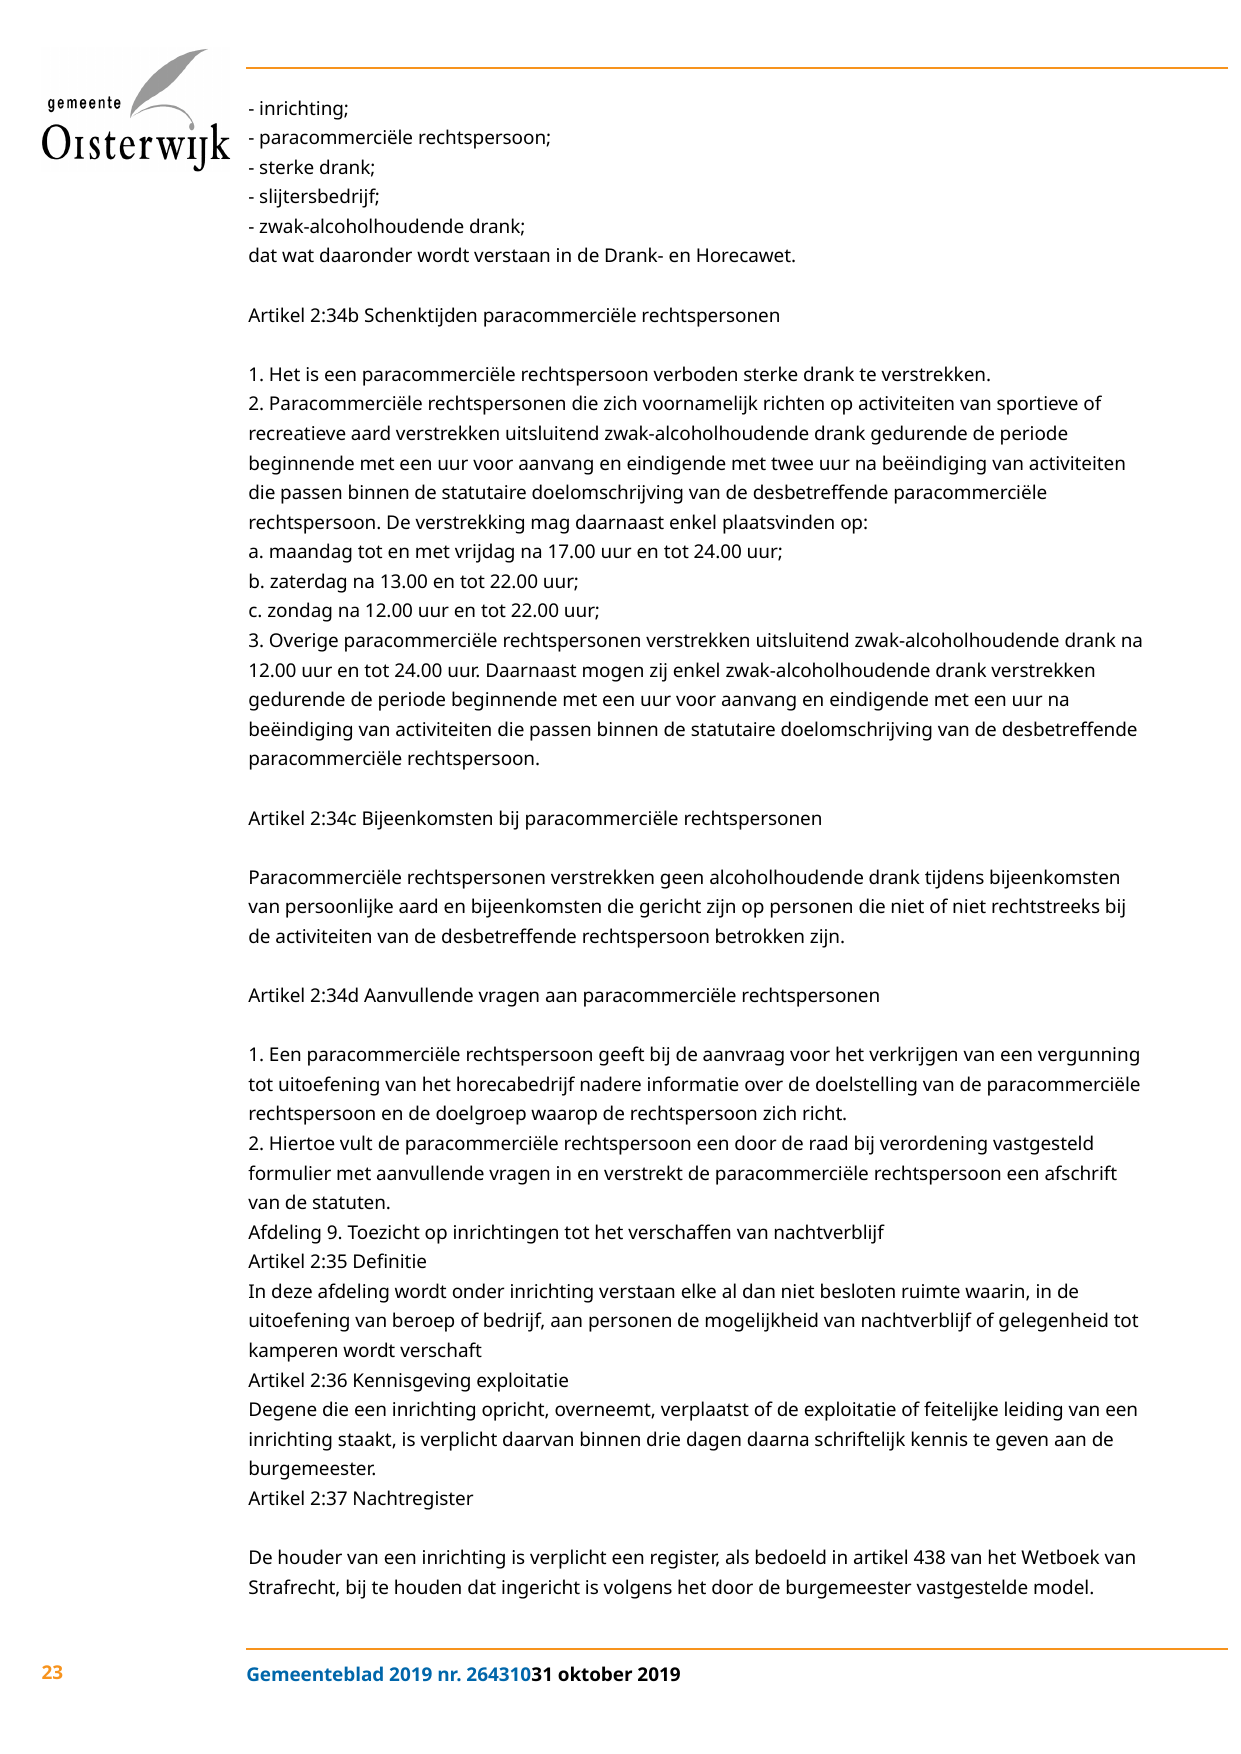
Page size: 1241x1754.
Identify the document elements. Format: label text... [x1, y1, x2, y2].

text - zwak-alcoholhoudende drank; [248, 213, 1152, 239]
text c. zondag na 12.00 uur en tot 22.00 uur; [248, 598, 1152, 623]
picture [41, 47, 231, 172]
text dat wat daaronder wordt verstaan in de Drank- en Horecawet. [248, 243, 1152, 268]
text Artikel 2:37 Nachtregister [248, 1485, 1152, 1511]
text Artikel 2:35 Definitie [248, 1248, 1152, 1274]
text Degene die een inrichting opricht, overneemt, verplaatst of de exploitatie of feitelijke leiding van een inrichting staakt, is verplicht daarvan binnen drie dagen daarna schriftelijk kennis te geven aan de burgemeester. [248, 1396, 1152, 1481]
text Artikel 2:34b Schenktijden paracommerciële rechtspersonen [248, 302, 1152, 328]
text 3. Overige paracommerciële rechtspersonen verstrekken uitsluitend zwak-alcoholhoudende drank na 12.00 uur en tot 24.00 uur. Daarnaast mogen zij enkel zwak-alcoholhoudende drank verstrekken gedurende de periode beginnende met een uur voor aanvang en eindigende met een uur na beëindiging van activiteiten die passen binnen de statutaire doelomschrijving van de desbetreffende paracommerciële rechtspersoon. [248, 627, 1152, 771]
text 2. Paracommerciële rechtspersonen die zich voornamelijk richten op activiteiten van sportieve of recreatieve aard verstrekken uitsluitend zwak-alcoholhoudende drank gedurende de periode beginnende met een uur voor aanvang en eindigende met twee uur na beëindiging van activiteiten die passen binnen de statutaire doelomschrijving van de desbetreffende paracommerciële rechtspersoon. De verstrekking mag daarnaast enkel plaatsvinden op: [248, 391, 1152, 535]
text 1. Het is een paracommerciële rechtspersoon verboden sterke drank te verstrekken. [248, 361, 1152, 387]
text In deze afdeling wordt onder inrichting verstaan elke al dan niet besloten ruimte waarin, in de uitoefening van beroep of bedrijf, aan personen de mogelijkheid van nachtverblijf of gelegenheid tot kamperen wordt verschaft [248, 1278, 1152, 1363]
text Artikel 2:34c Bijeenkomsten bij paracommerciële rechtspersonen [248, 805, 1152, 831]
text b. zaterdag na 13.00 en tot 22.00 uur; [248, 568, 1152, 594]
text Artikel 2:34d Aanvullende vragen aan paracommerciële rechtspersonen [248, 982, 1152, 1008]
text - slijtersbedrijf; [248, 183, 1152, 209]
text a. maandag tot en met vrijdag na 17.00 uur en tot 24.00 uur; [248, 538, 1152, 564]
text Artikel 2:36 Kennisgeving exploitatie [248, 1367, 1152, 1393]
text 2. Hiertoe vult de paracommerciële rechtspersoon een door de raad bij verordening vastgesteld formulier met aanvullende vragen in en verstrekt de paracommerciële rechtspersoon een afschrift van de statuten. [248, 1130, 1152, 1215]
text De houder van een inrichting is verplicht een register, als bedoeld in artikel 438 van het Wetboek van Strafrecht, bij te houden dat ingericht is volgens het door de burgemeester vastgestelde model. [248, 1544, 1152, 1600]
text 1. Een paracommerciële rechtspersoon geeft bij de aanvraag voor het verkrijgen van een vergunning tot uitoefening van het horecabedrijf nadere informatie over de doelstelling van de paracommerciële rechtspersoon en de doelgroep waarop de rechtspersoon zich richt. [248, 1041, 1152, 1126]
text - inrichting; [248, 95, 1152, 121]
text Afdeling 9. Toezicht op inrichtingen tot het verschaffen van nachtverblijf [248, 1219, 1152, 1245]
text Paracommerciële rechtspersonen verstrekken geen alcoholhoudende drank tijdens bijeenkomsten van persoonlijke aard en bijeenkomsten die gericht zijn op personen die niet of niet rechtstreeks bij de activiteiten van de desbetreffende rechtspersoon betrokken zijn. [248, 864, 1152, 949]
text - sterke drank; [248, 154, 1152, 180]
text - paracommerciële rechtspersoon; [248, 124, 1152, 150]
